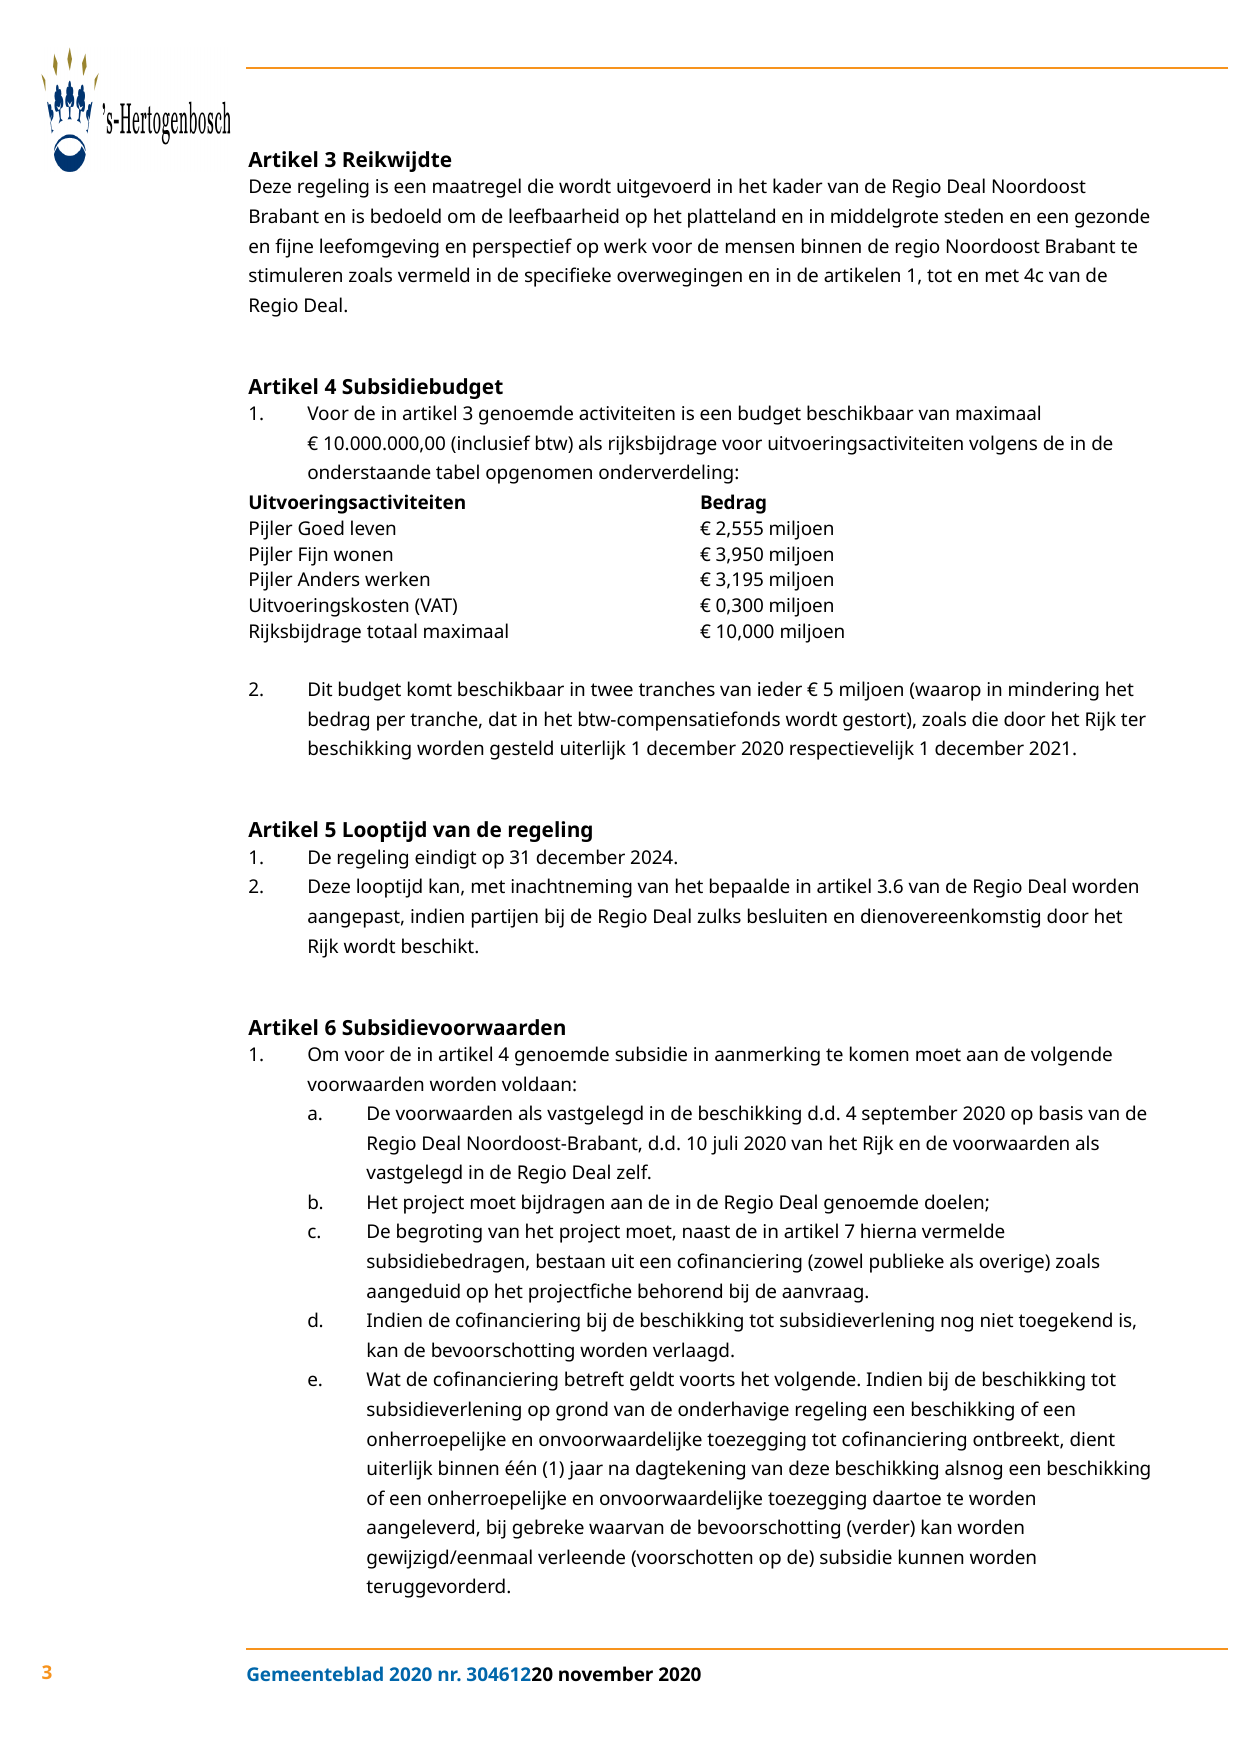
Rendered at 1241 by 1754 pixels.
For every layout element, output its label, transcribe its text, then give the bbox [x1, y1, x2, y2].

text Artikel 6 Subsidievoorwaarden [248, 1013, 1152, 1041]
list De regeling eindigt op 31 december 2024. [248, 844, 1152, 870]
table_cell Rijksbijdrage totaal maximaal [248, 618, 700, 644]
table_cell € 3,950 miljoen [700, 541, 1152, 566]
table_cell Pijler Goed leven [248, 515, 700, 541]
list Deze looptijd kan, met inachtneming van het bepaalde in artikel 3.6 van de Regio Deal worden aangepast, indien partijen bij de Regio Deal zulks besluiten en dienovereenkomstig door het Rijk wordt beschikt. [248, 874, 1152, 958]
text Artikel 3 Reikwijdte [248, 145, 1152, 174]
table_cell € 10,000 miljoen [700, 618, 1152, 644]
picture [41, 47, 231, 172]
table_cell € 2,555 miljoen [700, 515, 1152, 541]
table_header Bedrag [700, 489, 1152, 515]
list Dit budget komt beschikbaar in twee tranches van ieder € 5 miljoen (waarop in mindering het bedrag per tranche, dat in het btw-compensatiefonds wordt gestort), zoals die door het Rijk ter beschikking worden gesteld uiterlijk 1 december 2020 respectievelijk 1 december 2021. [248, 676, 1152, 761]
text Artikel 5 Looptijd van de regeling [248, 816, 1152, 844]
list De begroting van het project moet, naast de in artikel 7 hierna vermelde subsidiebedragen, bestaan uit een cofinanciering (zowel publieke als overige) zoals aangeduid op het projectfiche behorend bij de aanvraag. [307, 1219, 1152, 1304]
list Indien de cofinanciering bij de beschikking tot subsidieverlening nog niet toegekend is, kan de bevoorschotting worden verlaagd. [307, 1307, 1152, 1363]
table_cell Uitvoeringskosten (VAT) [248, 592, 700, 618]
list De voorwaarden als vastgelegd in de beschikking d.d. 4 september 2020 op basis van de Regio Deal Noordoost-Brabant, d.d. 10 juli 2020 van het Rijk en de voorwaarden als vastgelegd in de Regio Deal zelf. [307, 1100, 1152, 1185]
list Het project moet bijdragen aan de in de Regio Deal genoemde doelen; [307, 1189, 1152, 1215]
table_cell Pijler Anders werken [248, 566, 700, 592]
list Voor de in artikel 3 genoemde activiteiten is een budget beschikbaar van maximaal € 10.000.000,00 (inclusief btw) als rijksbijdrage voor uitvoeringsactiviteiten volgens de in de onderstaande tabel opgenomen onderverdeling: [248, 400, 1152, 485]
text Artikel 4 Subsidiebudget [248, 372, 1152, 400]
list Om voor de in artikel 4 genoemde subsidie in aanmerking te komen moet aan de volgende voorwaarden worden voldaan: [248, 1041, 1152, 1097]
list Wat de cofinanciering betreft geldt voorts het volgende. Indien bij de beschikking tot subsidieverlening op grond van de onderhavige regeling een beschikking of een onherroepelijke en onvoorwaardelijke toezegging tot cofinanciering ontbreekt, dient uiterlijk binnen één (1) jaar na dagtekening van deze beschikking alsnog een beschikking of een onherroepelijke en onvoorwaardelijke toezegging daartoe te worden aangeleverd, bij gebreke waarvan de bevoorschotting (verder) kan worden gewijzigd/eenmaal verleende (voorschotten op de) subsidie kunnen worden teruggevorderd. [307, 1367, 1152, 1599]
table_cell € 0,300 miljoen [700, 592, 1152, 618]
table_cell € 3,195 miljoen [700, 566, 1152, 592]
text Deze regeling is een maatregel die wordt uitgevoerd in het kader van de Regio Deal Noordoost Brabant en is bedoeld om de leefbaarheid op het platteland en in middelgrote steden en een gezonde en fijne leefomgeving en perspectief op werk voor de mensen binnen de regio Noordoost Brabant te stimuleren zoals vermeld in de specifieke overwegingen en in de artikelen 1, tot en met 4c van de Regio Deal. [248, 174, 1152, 318]
table_header Uitvoeringsactiviteiten [248, 489, 700, 515]
table_cell Pijler Fijn wonen [248, 541, 700, 566]
